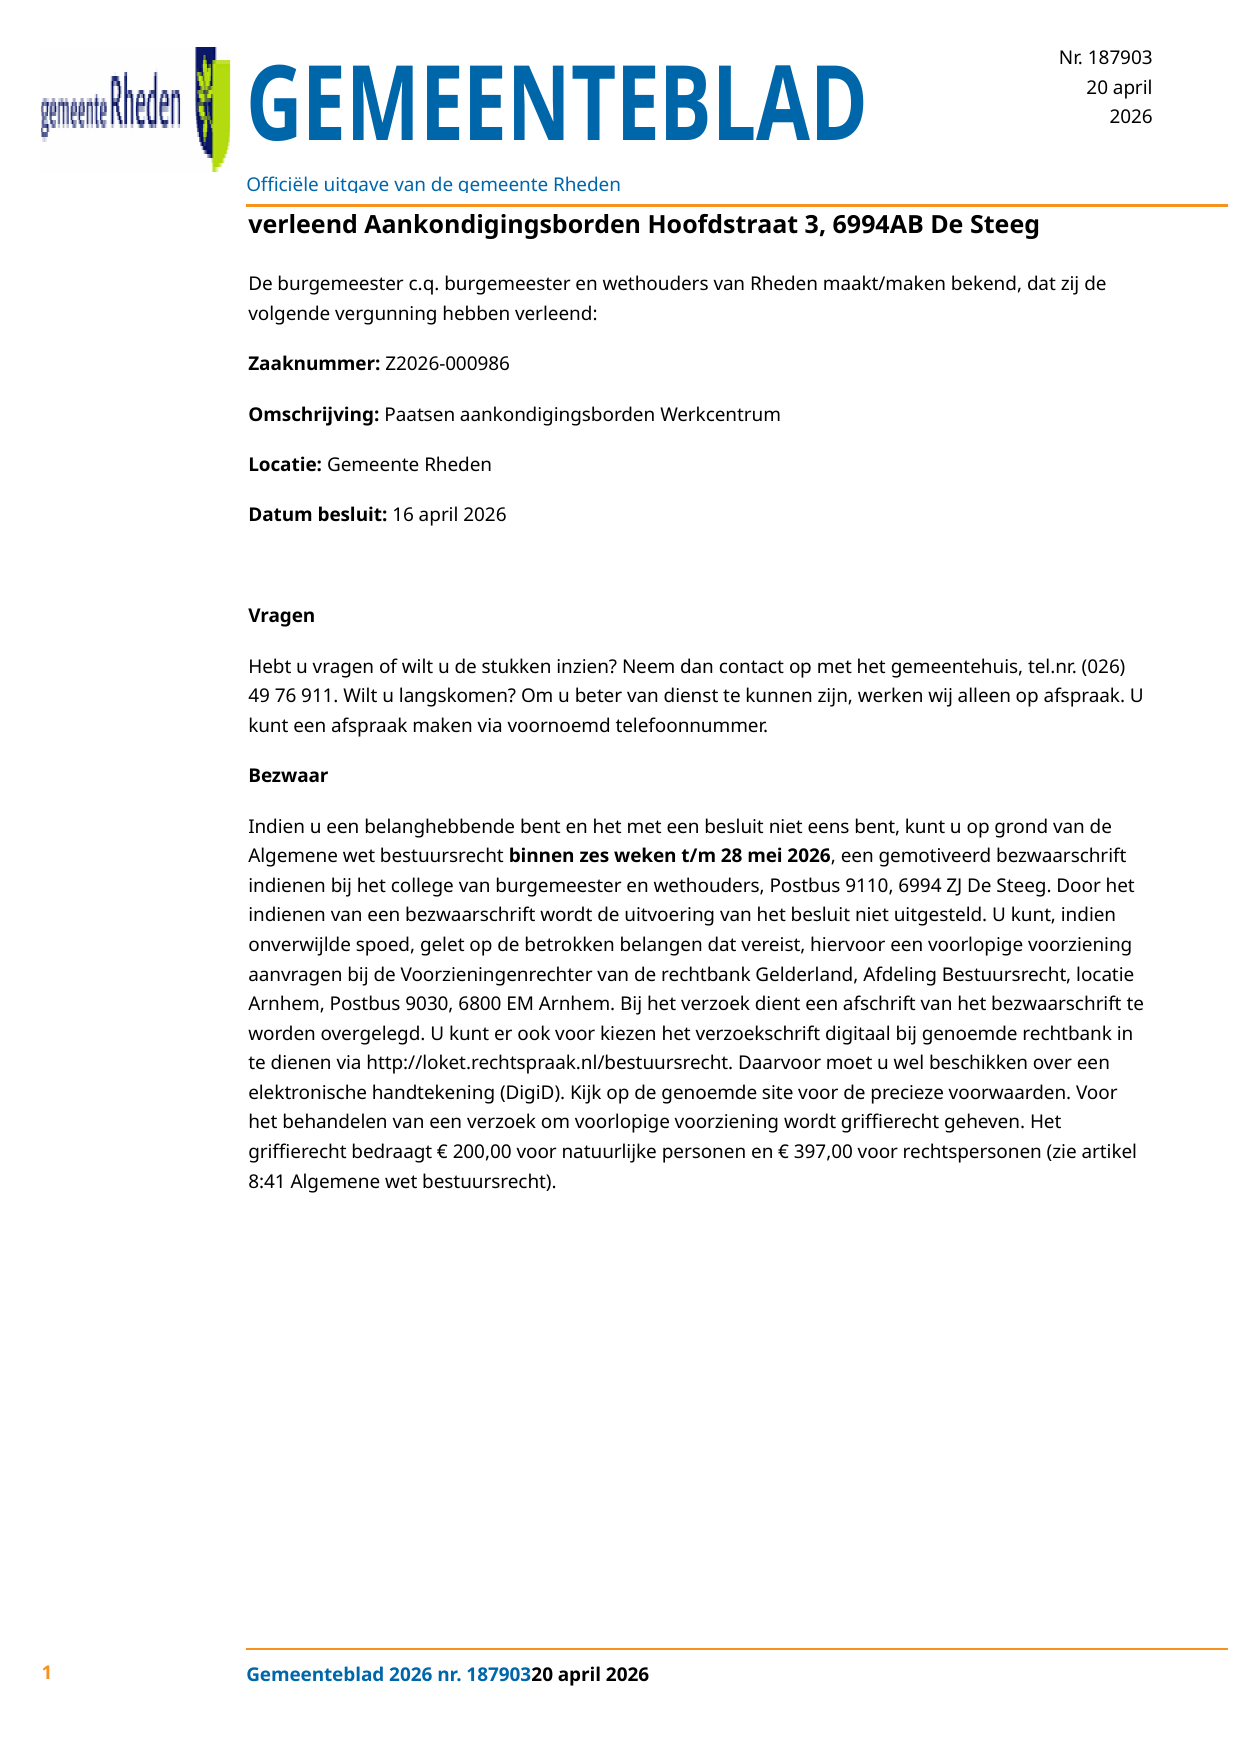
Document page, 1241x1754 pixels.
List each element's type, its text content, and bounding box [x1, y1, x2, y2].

text Omschrijving: Paatsen aankondigingsborden Werkcentrum [248, 401, 1152, 426]
text verleend Aankondigingsborden Hoofdstraat 3, 6994AB De Steeg [248, 207, 1152, 241]
text Zaaknummer: Z2026-000986 [248, 350, 1152, 376]
text De burgemeester c.q. burgemeester en wethouders van Rheden maakt/maken bekend, dat zij de volgende vergunning hebben verleend: [248, 270, 1152, 326]
text Hebt u vragen of wilt u de stukken inzien? Neem dan contact op met het gemeentehuis, tel.nr. (026) 49 76 911. Wilt u langskomen? Om u beter van dienst te kunnen zijn, werken wij alleen op afspraak. U kunt een afspraak maken via voornoemd telefoonnummer. [248, 653, 1152, 738]
picture [41, 47, 231, 172]
text Datum besluit: 16 april 2026 [248, 502, 1152, 527]
text Locatie: Gemeente Rheden [248, 451, 1152, 477]
text Indien u een belanghebbende bent en het met een besluit niet eens bent, kunt u op grond van de Algemene wet bestuursrecht binnen zes weken t/m 28 mei 2026, een gemotiveerd bezwaarschrift indienen bij het college van burgemeester en wethouders, Postbus 9110, 6994 ZJ De Steeg. Door het indienen van een bezwaarschrift wordt de uitvoering van het besluit niet uitgesteld. U kunt, indien onverwijlde spoed, gelet op de betrokken belangen dat vereist, hiervoor een voorlopige voorziening aanvragen bij de Voorzieningenrechter van de rechtbank Gelderland, Afdeling Bestuursrecht, locatie Arnhem, Postbus 9030, 6800 EM Arnhem. Bij het verzoek dient een afschrift van het bezwaarschrift te worden overgelegd. U kunt er ook voor kiezen het verzoekschrift digitaal bij genoemde rechtbank in te dienen via http://loket.rechtspraak.nl/bestuursrecht. Daarvoor moet u wel beschikken over een elektronische handtekening (DigiD). Kijk op de genoemde site voor de precieze voorwaarden. Voor het behandelen van een verzoek om voorlopige voorziening wordt griffierecht geheven. Het griffierecht bedraagt € 200,00 voor natuurlijke personen en € 397,00 voor rechtspersonen (zie artikel 8:41 Algemene wet bestuursrecht). [248, 813, 1152, 1193]
text Vragen [248, 602, 1152, 628]
text Bezwaar [248, 762, 1152, 788]
